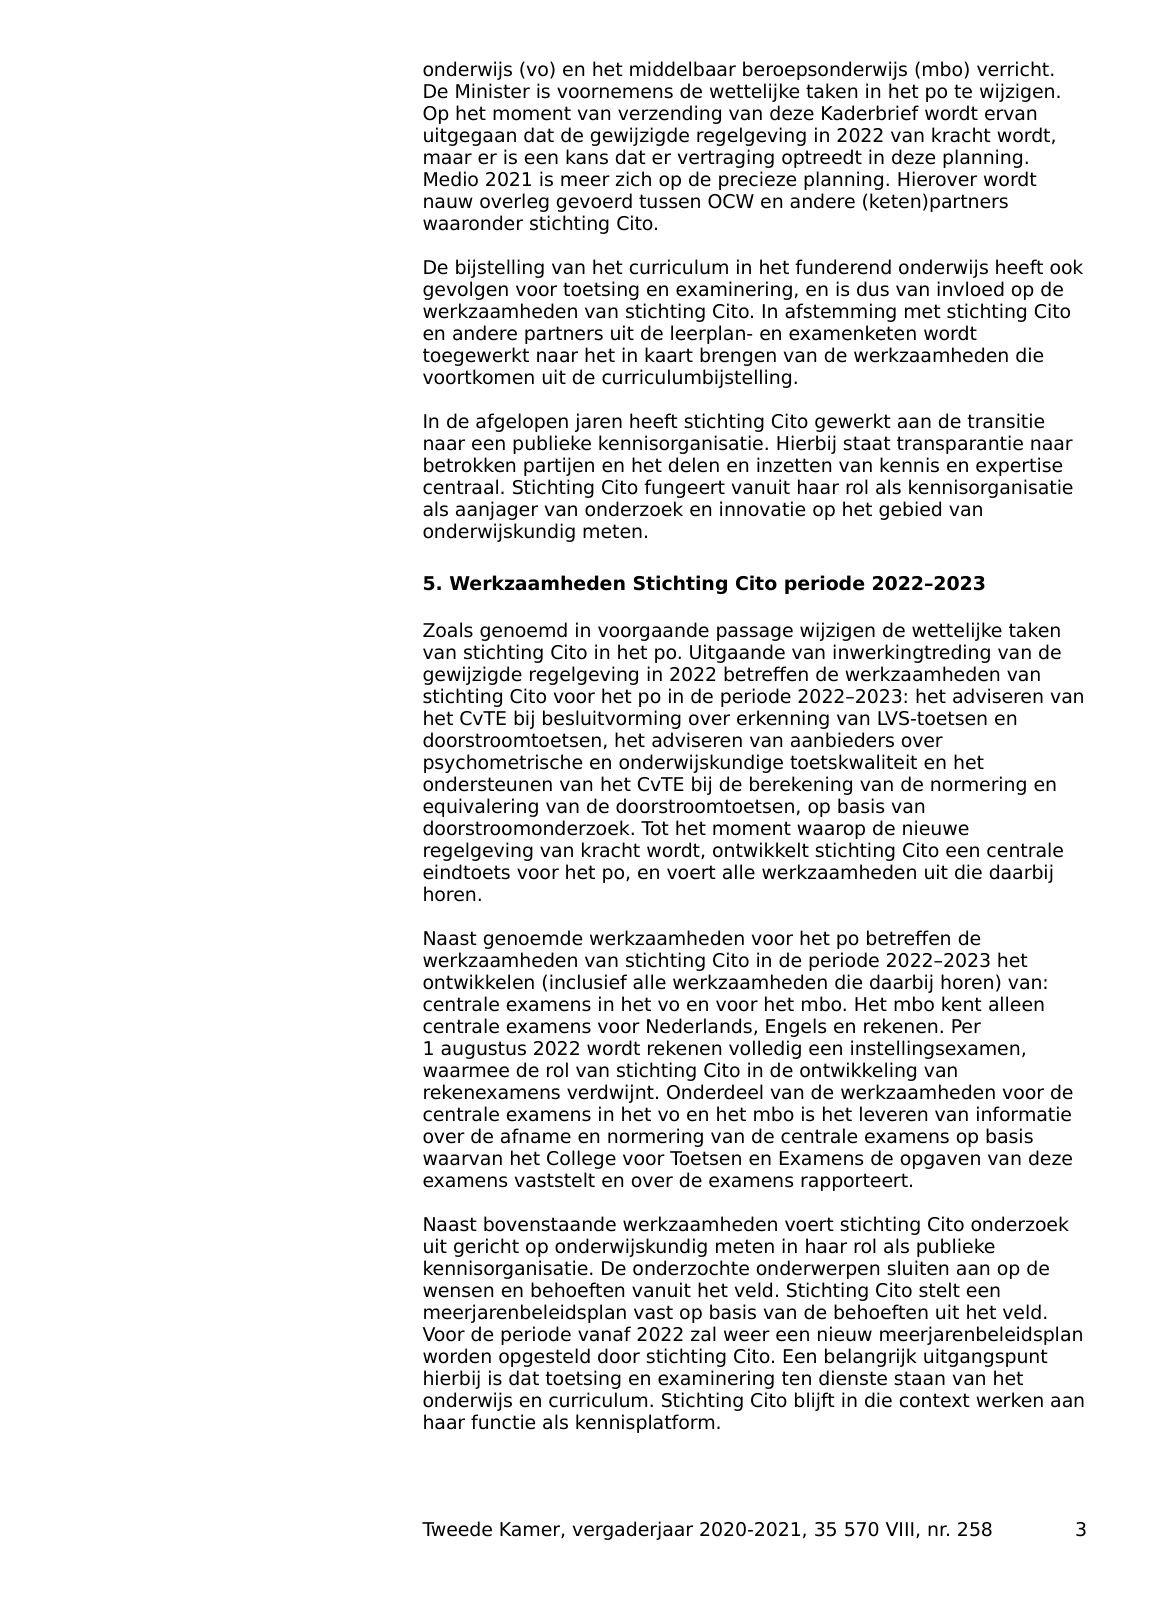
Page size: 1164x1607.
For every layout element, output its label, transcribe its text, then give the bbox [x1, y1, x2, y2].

subtitle 5. Werkzaamheden Stichting Cito periode 2022–2023 [422, 573, 1087, 595]
text De bijstelling van het curriculum in het funderend onderwijs heeft ook gevolgen voor toetsing en examinering, en is dus van invloed op de werkzaamheden van stichting Cito. In afstemming met stichting Cito en andere partners uit de leerplan- en examenketen wordt toegewerkt naar het in kaart brengen van de werkzaamheden die voortkomen uit de curriculumbijstelling. [422, 257, 1087, 389]
text Zoals genoemd in voorgaande passage wijzigen de wettelijke taken van stichting Cito in het po. Uitgaande van inwerkingtreding van de gewijzigde regelgeving in 2022 betreffen de werkzaamheden van stichting Cito voor het po in de periode 2022–2023: het adviseren van het CvTE bij besluitvorming over erkenning van LVS-toetsen en doorstroomtoetsen, het adviseren van aanbieders over psychometrische en onderwijskundige toetskwaliteit en het ondersteunen van het CvTE bij de berekening van de normering en equivalering van de doorstroomtoetsen, op basis van doorstroomonderzoek. Tot het moment waarop de nieuwe regelgeving van kracht wordt, ontwikkelt stichting Cito een centrale eindtoets voor het po, en voert alle werkzaamheden uit die daarbij horen. [422, 620, 1087, 906]
text Naast genoemde werkzaamheden voor het po betreffen de werkzaamheden van stichting Cito in de periode 2022–2023 het ontwikkelen (inclusief alle werkzaamheden die daarbij horen) van: centrale examens in het vo en voor het mbo. Het mbo kent alleen centrale examens voor Nederlands, Engels en rekenen. Per 1 augustus 2022 wordt rekenen volledig een instellingsexamen, waarmee de rol van stichting Cito in de ontwikkeling van rekenexamens verdwijnt. Onderdeel van de werkzaamheden voor de centrale examens in het vo en het mbo is het leveren van informatie over de afname en normering van de centrale examens op basis waarvan het College voor Toetsen en Examens de opgaven van deze examens vaststelt en over de examens rapporteert. [422, 928, 1087, 1192]
text In de afgelopen jaren heeft stichting Cito gewerkt aan de transitie naar een publieke kennisorganisatie. Hierbij staat transparantie naar betrokken partijen en het delen en inzetten van kennis en expertise centraal. Stichting Cito fungeert vanuit haar rol als kennisorganisatie als aanjager van onderzoek en innovatie op het gebied van onderwijskundig meten. [422, 411, 1087, 543]
text Naast bovenstaande werkzaamheden voert stichting Cito onderzoek uit gericht op onderwijskundig meten in haar rol als publieke kennisorganisatie. De onderzochte onderwerpen sluiten aan op de wensen en behoeften vanuit het veld. Stichting Cito stelt een meerjarenbeleidsplan vast op basis van de behoeften uit het veld. Voor de periode vanaf 2022 zal weer een nieuw meerjarenbeleidsplan worden opgesteld door stichting Cito. Een belangrijk uitgangspunt hierbij is dat toetsing en examinering ten dienste staan van het onderwijs en curriculum. Stichting Cito blijft in die context werken aan haar functie als kennisplatform. [422, 1214, 1087, 1434]
text onderwijs (vo) en het middelbaar beroepsonderwijs (mbo) verricht. De Minister is voornemens de wettelijke taken in het po te wijzigen. Op het moment van verzending van deze Kaderbrief wordt ervan uitgegaan dat de gewijzigde regelgeving in 2022 van kracht wordt, maar er is een kans dat er vertraging optreedt in deze planning. Medio 2021 is meer zich op de precieze planning. Hierover wordt nauw overleg gevoerd tussen OCW en andere (keten)partners waaronder stichting Cito. [422, 59, 1087, 235]
